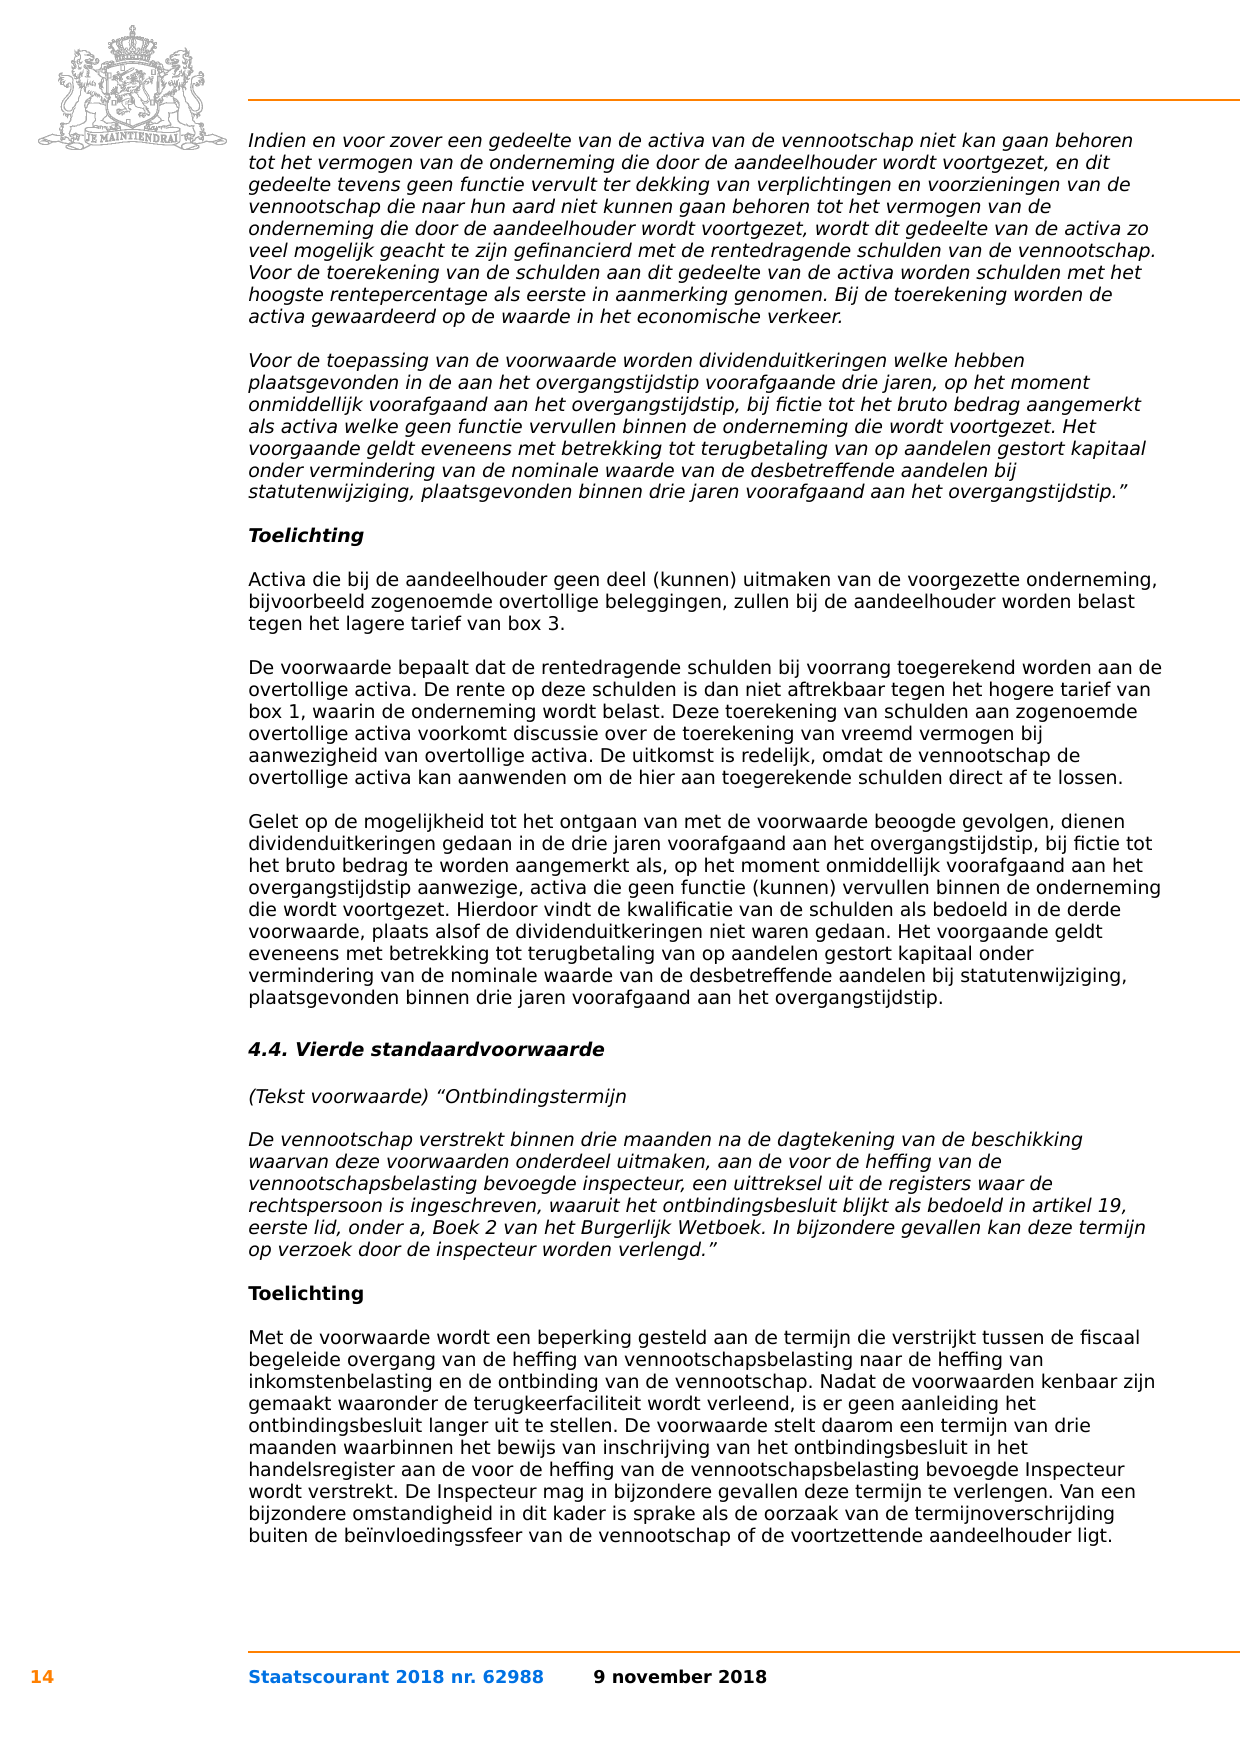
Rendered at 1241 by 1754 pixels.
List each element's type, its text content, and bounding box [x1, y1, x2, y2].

text Met de voorwaarde wordt een beperking gesteld aan de termijn die verstrijkt tussen de fiscaal begeleide overgang van de heffing van vennootschapsbelasting naar de heffing van inkomstenbelasting en de ontbinding van de vennootschap. Nadat de voorwaarden kenbaar zijn gemaakt waaronder de terugkeerfaciliteit wordt verleend, is er geen aanleiding het ontbindingsbesluit langer uit te stellen. De voorwaarde stelt daarom een termijn van drie maanden waarbinnen het bewijs van inschrijving van het ontbindingsbesluit in het handelsregister aan de voor de heffing van de vennootschapsbelasting bevoegde Inspecteur wordt verstrekt. De Inspecteur mag in bijzondere gevallen deze termijn te verlengen. Van een bijzondere omstandigheid in dit kader is sprake als de oorzaak van de termijnoverschrijding buiten de beïnvloedingssfeer van de vennootschap of de voortzettende aandeelhouder ligt. [248, 1327, 1163, 1547]
text Activa die bij de aandeelhouder geen deel (kunnen) uitmaken van de voorgezette onderneming, bijvoorbeeld zogenoemde overtollige beleggingen, zullen bij de aandeelhouder worden belast tegen het lagere tarief van box 3. [248, 569, 1163, 635]
subtitle Toelichting [248, 1283, 1163, 1305]
text Voor de toepassing van de voorwaarde worden dividenduitkeringen welke hebben plaatsgevonden in de aan het overgangstijdstip voorafgaande drie jaren, op het moment onmiddellijk voorafgaand aan het overgangstijdstip, bij fictie tot het bruto bedrag aangemerkt als activa welke geen functie vervullen binnen de onderneming die wordt voortgezet. Het voorgaande geldt eveneens met betrekking tot terugbetaling van op aandelen gestort kapitaal onder vermindering van de nominale waarde van de desbetreffende aandelen bij statutenwijziging, plaatsgevonden binnen drie jaren voorafgaand aan het overgangstijdstip.” [248, 349, 1163, 503]
text De vennootschap verstrekt binnen drie maanden na de dagtekening van de beschikking waarvan deze voorwaarden onderdeel uitmaken, aan de voor de heffing van de vennootschapsbelasting bevoegde inspecteur, een uittreksel uit de registers waar de rechtspersoon is ingeschreven, waaruit het ontbindingsbesluit blijkt als bedoeld in artikel 19, eerste lid, onder a, Boek 2 van het Burgerlijk Wetboek. In bijzondere gevallen kan deze termijn op verzoek door de inspecteur worden verlengd.” [248, 1129, 1163, 1261]
picture [38, 25, 227, 150]
text De voorwaarde bepaalt dat de rentedragende schulden bij voorrang toegerekend worden aan de overtollige activa. De rente op deze schulden is dan niet aftrekbaar tegen het hogere tarief van box 1, waarin de onderneming wordt belast. Deze toerekening van schulden aan zogenoemde overtollige activa voorkomt discussie over de toerekening van vreemd vermogen bij aanwezigheid van overtollige activa. De uitkomst is redelijk, omdat de vennootschap de overtollige activa kan aanwenden om de hier aan toegerekende schulden direct af te lossen. [248, 657, 1163, 789]
subtitle (Tekst voorwaarde) “Ontbindingstermijn [248, 1086, 1163, 1107]
subtitle 4.4. Vierde standaardvoorwaarde [248, 1038, 1163, 1061]
text Indien en voor zover een gedeelte van de activa van de vennootschap niet kan gaan behoren tot het vermogen van de onderneming die door de aandeelhouder wordt voortgezet, en dit gedeelte tevens geen functie vervult ter dekking van verplichtingen en voorzieningen van de vennootschap die naar hun aard niet kunnen gaan behoren tot het vermogen van de onderneming die door de aandeelhouder wordt voortgezet, wordt dit gedeelte van de activa zo veel mogelijk geacht te zijn gefinancierd met de rentedragende schulden van de vennootschap. Voor de toerekening van de schulden aan dit gedeelte van de activa worden schulden met het hoogste rentepercentage als eerste in aanmerking genomen. Bij de toerekening worden de activa gewaardeerd op de waarde in het economische verkeer. [248, 130, 1163, 328]
text Gelet op de mogelijkheid tot het ontgaan van met de voorwaarde beoogde gevolgen, dienen dividenduitkeringen gedaan in de drie jaren voorafgaand aan het overgangstijdstip, bij fictie tot het bruto bedrag te worden aangemerkt als, op het moment onmiddellijk voorafgaand aan het overgangstijdstip aanwezige, activa die geen functie (kunnen) vervullen binnen de onderneming die wordt voortgezet. Hierdoor vindt de kwalificatie van de schulden als bedoeld in de derde voorwaarde, plaats alsof de dividenduitkeringen niet waren gedaan. Het voorgaande geldt eveneens met betrekking tot terugbetaling van op aandelen gestort kapitaal onder vermindering van de nominale waarde van de desbetreffende aandelen bij statutenwijziging, plaatsgevonden binnen drie jaren voorafgaand aan het overgangstijdstip. [248, 811, 1163, 1008]
subtitle Toelichting [248, 525, 1163, 547]
